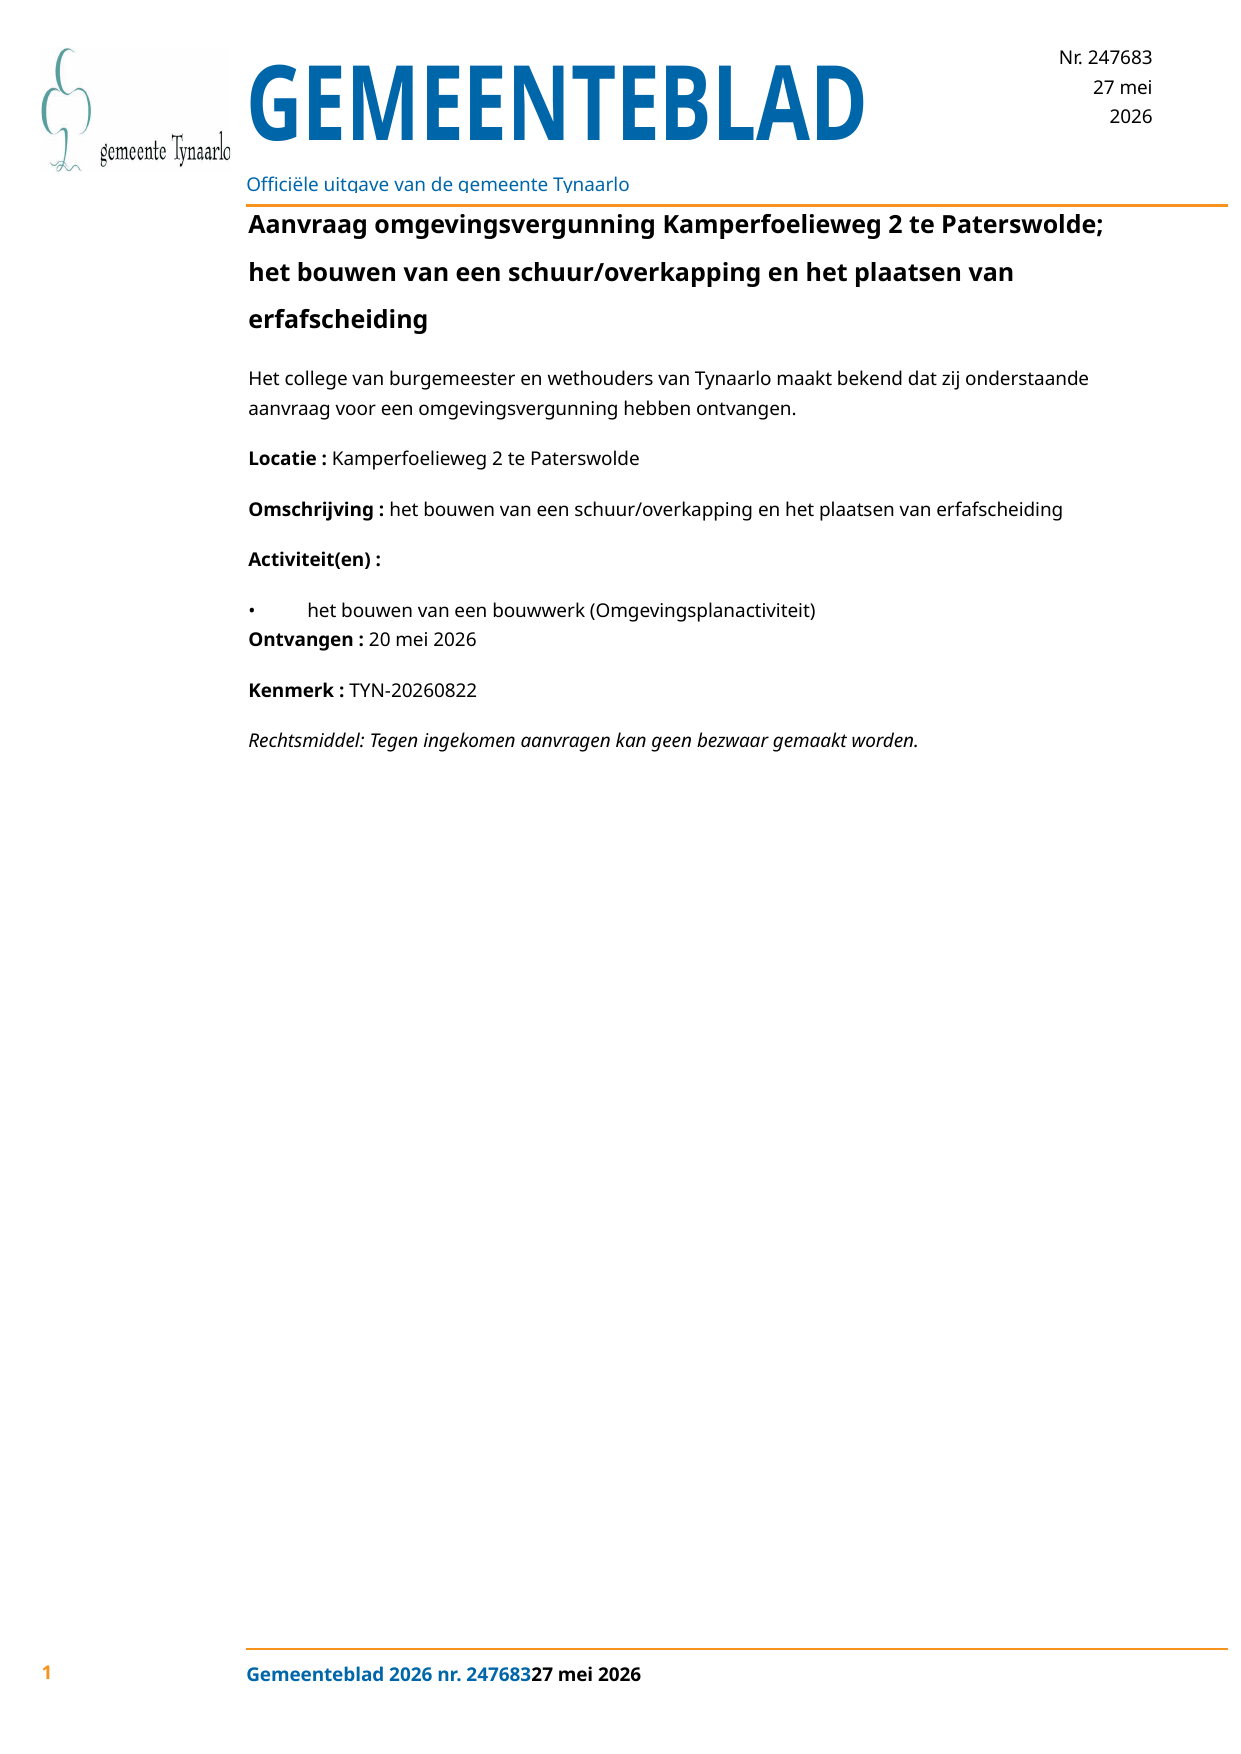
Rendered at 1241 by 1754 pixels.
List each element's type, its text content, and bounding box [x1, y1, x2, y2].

text Ontvangen : 20 mei 2026 [248, 626, 1152, 652]
text Omschrijving : het bouwen van een schuur/overkapping en het plaatsen van erfafscheiding [248, 496, 1152, 522]
text Het college van burgemeester en wethouders van Tynaarlo maakt bekend dat zij onderstaande aanvraag voor een omgevingsvergunning hebben ontvangen. [248, 366, 1152, 421]
text Aanvraag omgevingsvergunning Kamperfoelieweg 2 te Paterswolde; het bouwen van een schuur/overkapping en het plaatsen van erfafscheiding [248, 207, 1152, 336]
text Rechtsmiddel: Tegen ingekomen aanvragen kan geen bezwaar gemaakt worden. [248, 727, 1152, 753]
text Activiteit(en) : [248, 546, 1152, 572]
picture [41, 47, 231, 172]
list het bouwen van een bouwwerk (Omgevingsplanactiviteit) [248, 597, 1152, 622]
text Locatie : Kamperfoelieweg 2 te Paterswolde [248, 446, 1152, 471]
text Kenmerk : TYN-20260822 [248, 677, 1152, 702]
